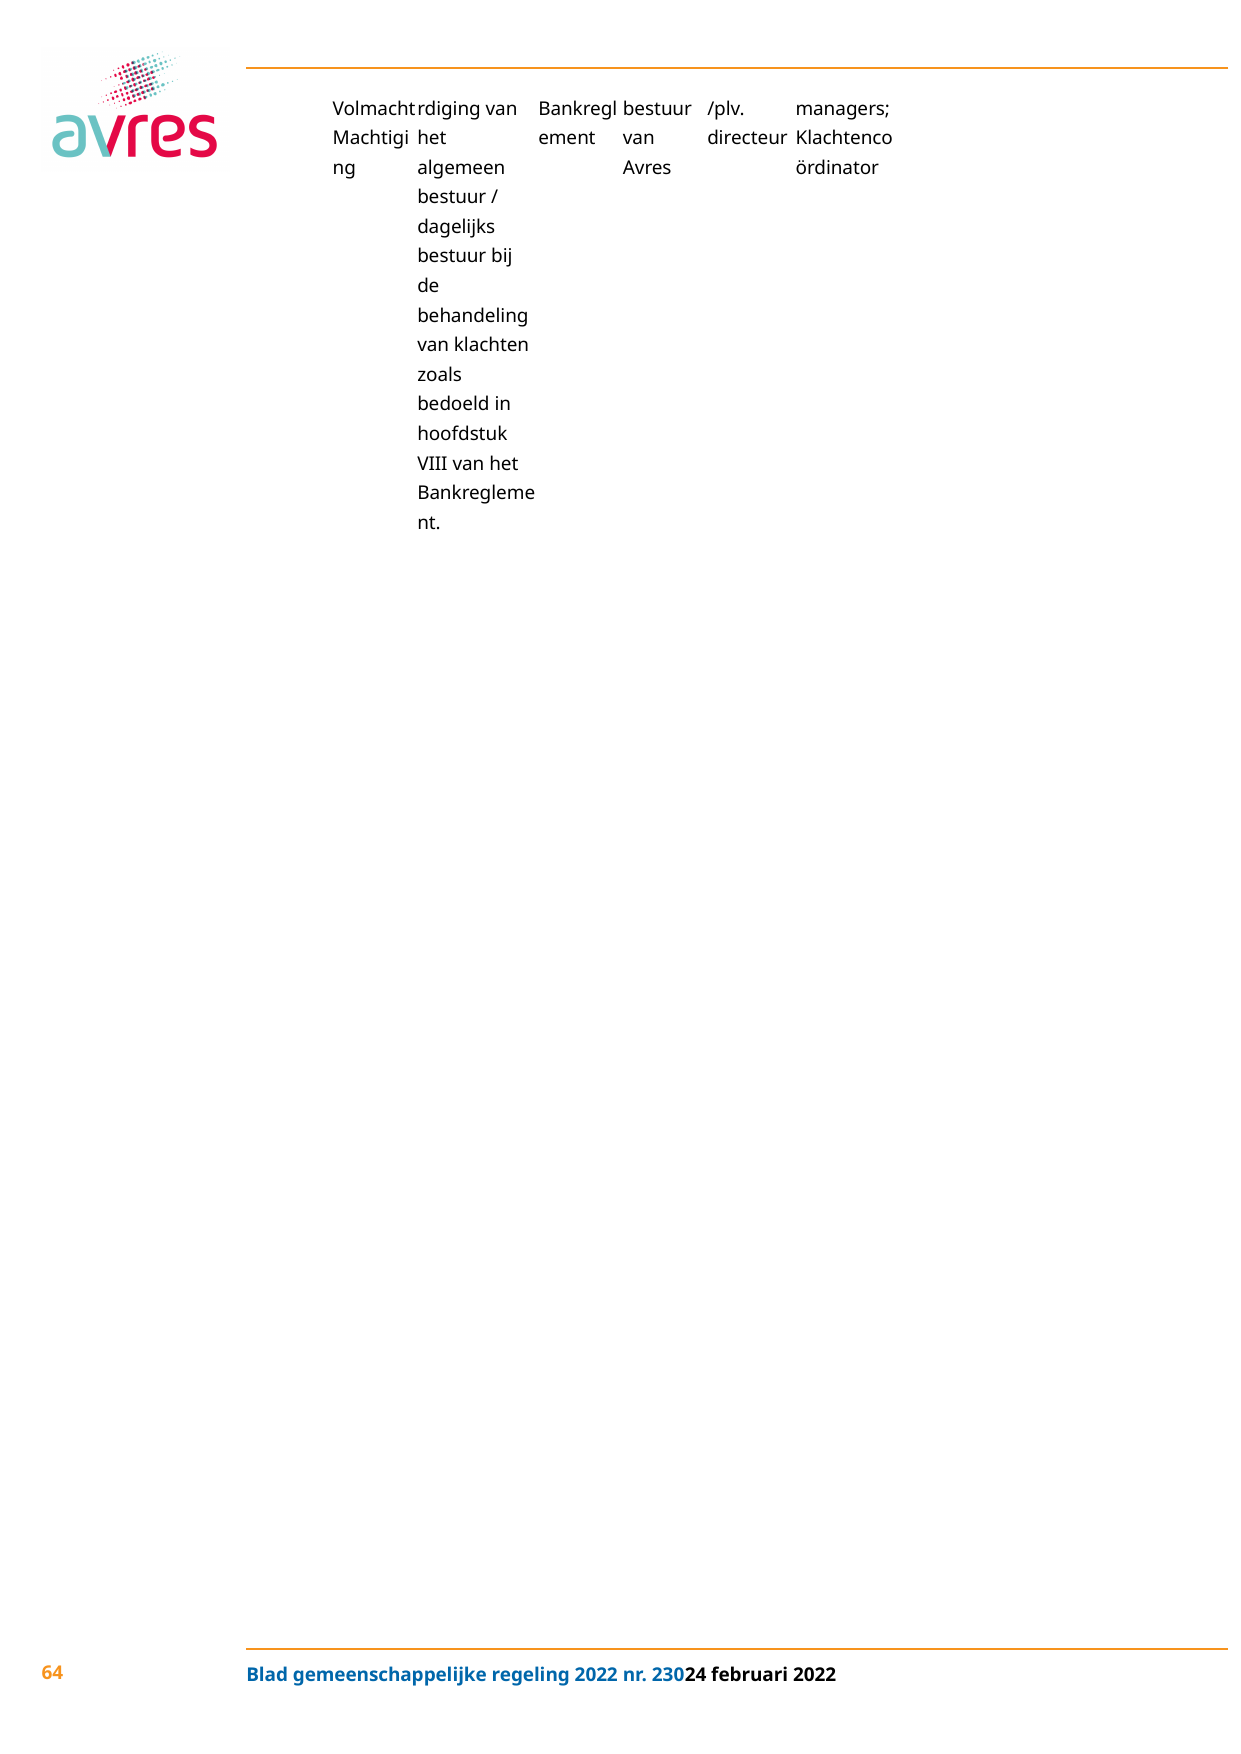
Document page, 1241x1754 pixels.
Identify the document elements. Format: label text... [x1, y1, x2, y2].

picture [41, 47, 231, 172]
table_cell Bankreglement [538, 95, 623, 535]
table_cell bestuur van Avres [623, 95, 707, 535]
table_cell rdiging van het algemeen bestuur / dagelijks bestuur bij de behandeling van klachten zoals bedoeld in hoofdstuk VIII van het Bankreglement. [417, 95, 538, 535]
table_cell Volmacht Machtiging [333, 95, 417, 535]
table_cell [248, 95, 332, 535]
table_cell managers; Klachtencoördinator [795, 95, 898, 535]
table_cell [898, 95, 1152, 535]
table_cell /plv. directeur [707, 95, 795, 535]
